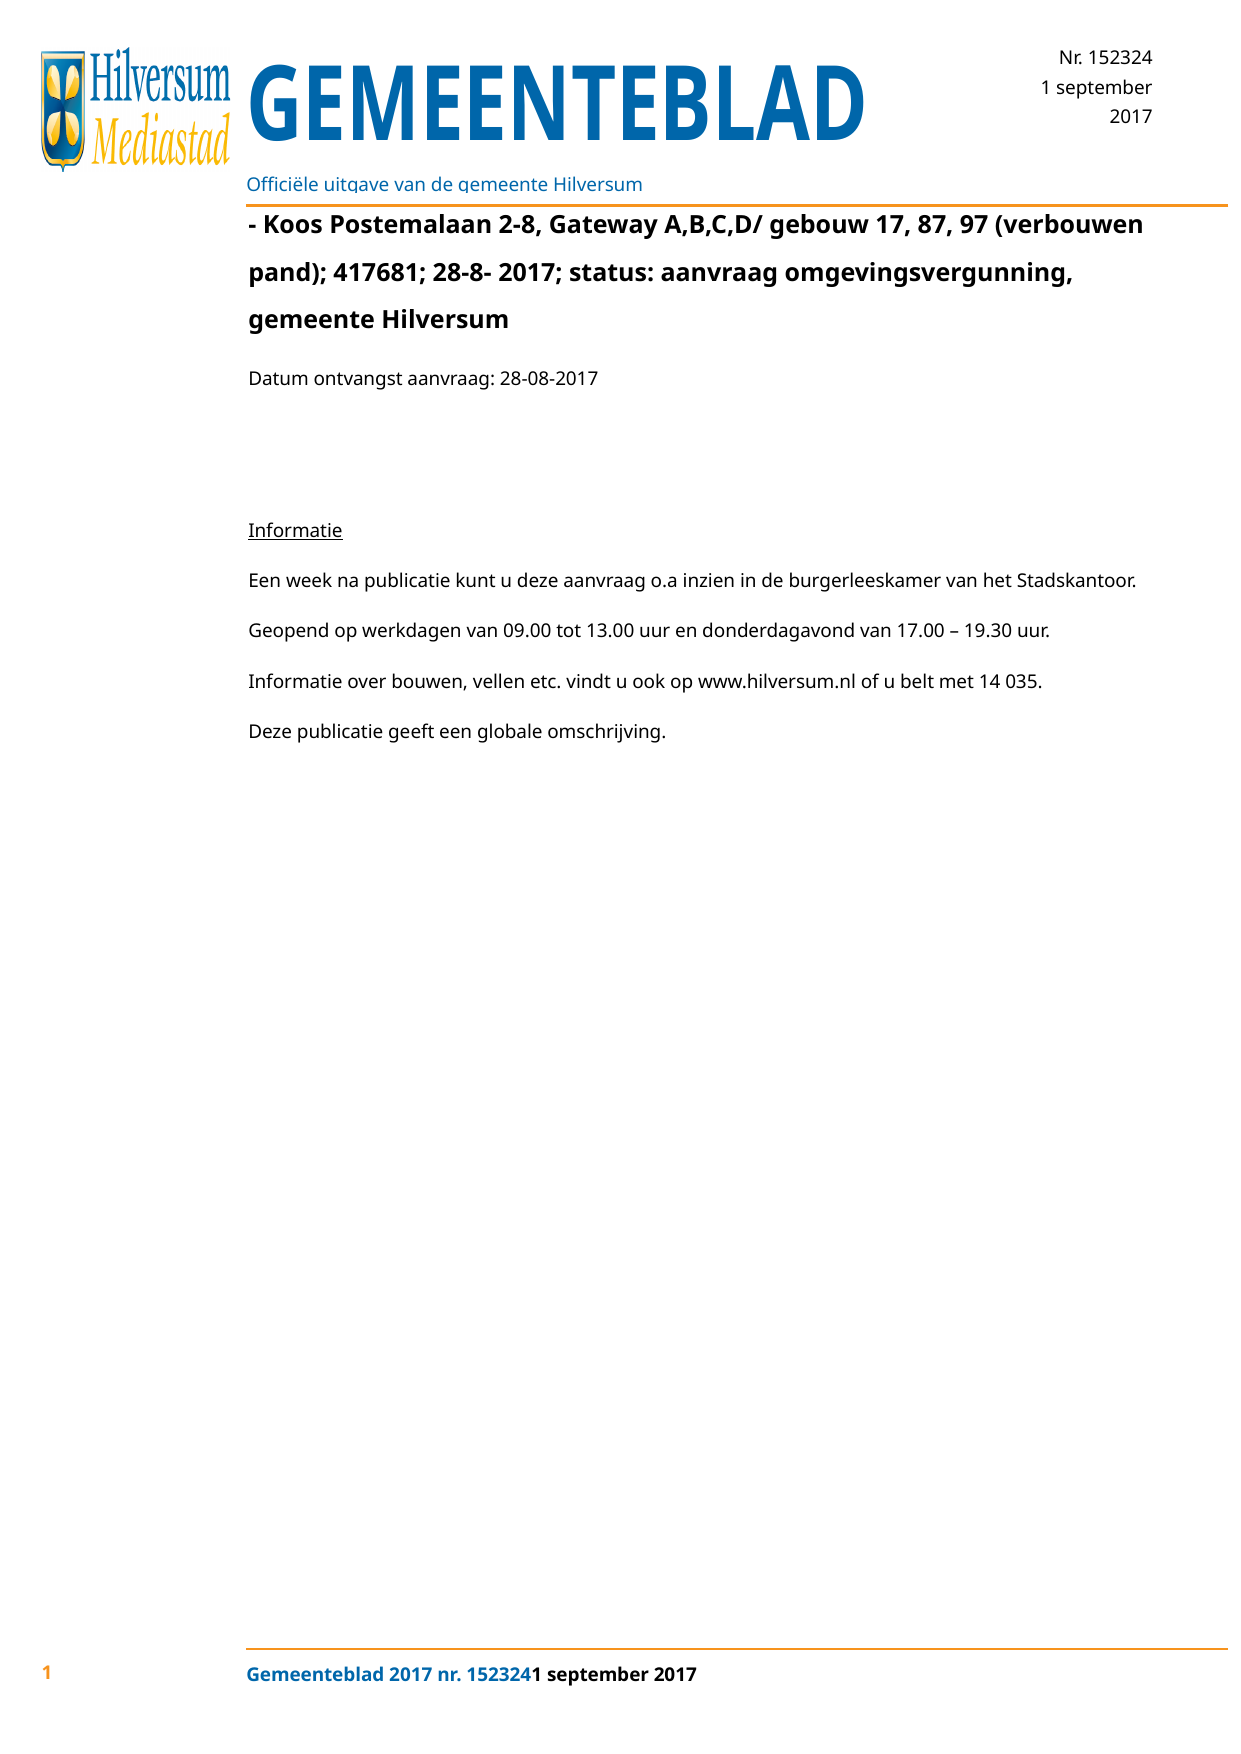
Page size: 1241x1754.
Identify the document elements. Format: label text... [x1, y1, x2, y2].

text Geopend op werkdagen van 09.00 tot 13.00 uur en donderdagavond van 17.00 – 19.30 uur. [248, 618, 1152, 643]
text Een week na publicatie kunt u deze aanvraag o.a inzien in de burgerleeskamer van het Stadskantoor. [248, 567, 1152, 593]
text Informatie over bouwen, vellen etc. vindt u ook op www.hilversum.nl of u belt met 14 035. [248, 668, 1152, 694]
text Deze publicatie geeft een globale omschrijving. [248, 718, 1152, 744]
text - Koos Postemalaan 2-8, Gateway A,B,C,D/ gebouw 17, 87, 97 (verbouwen pand); 417681; 28-8- 2017; status: aanvraag omgevingsvergunning, gemeente Hilversum [248, 207, 1152, 336]
text Datum ontvangst aanvraag: 28-08-2017 [248, 366, 1152, 391]
picture [41, 47, 231, 172]
text Informatie [248, 517, 1152, 542]
